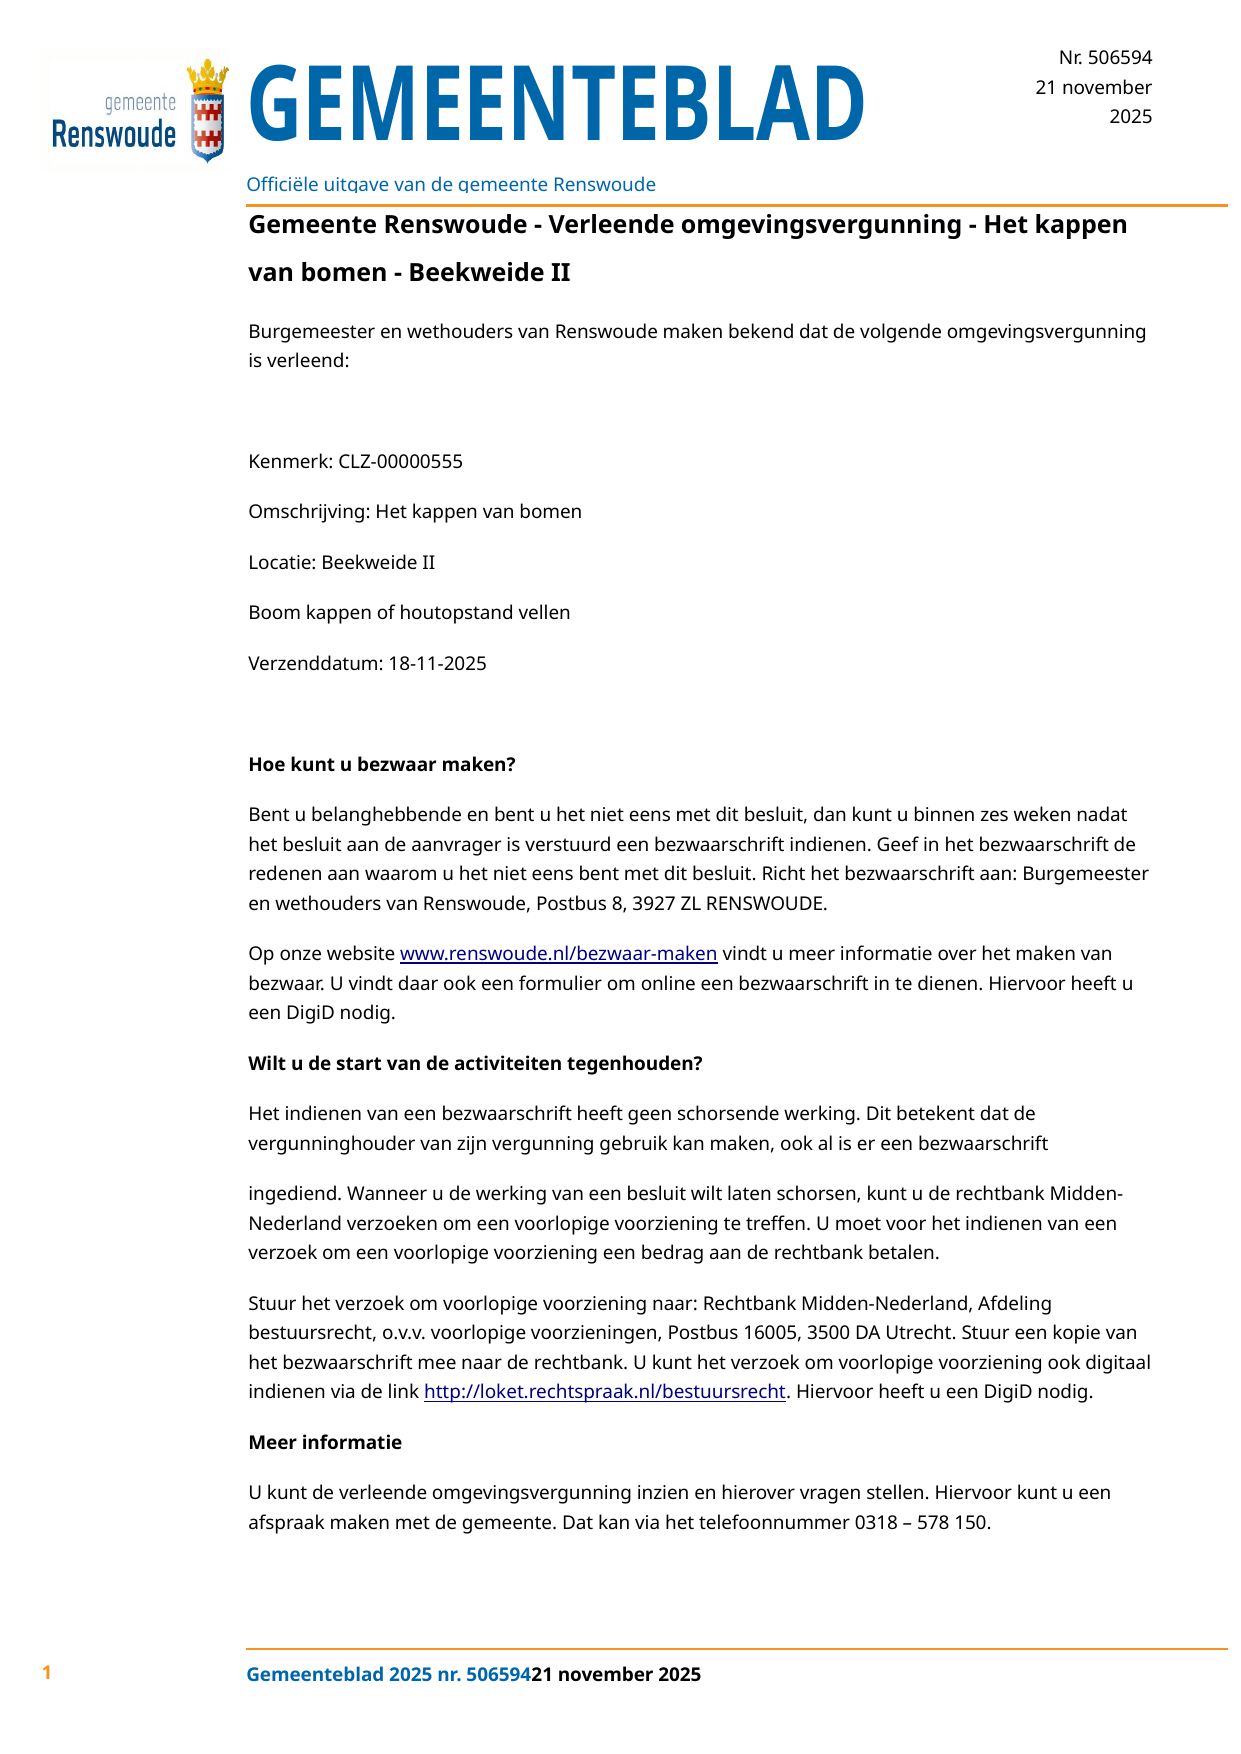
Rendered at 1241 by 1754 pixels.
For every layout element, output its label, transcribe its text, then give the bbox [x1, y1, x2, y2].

text Kenmerk: CLZ-00000555 [248, 448, 1152, 474]
text Verzenddatum: 18-11-2025 [248, 650, 1152, 676]
text U kunt de verleende omgevingsvergunning inzien en hierover vragen stellen. Hiervoor kunt u een afspraak maken met de gemeente. Dat kan via het telefoonnummer 0318 – 578 150. [248, 1479, 1152, 1535]
text Burgemeester en wethouders van Renswoude maken bekend dat de volgende omgevingsvergunning is verleend: [248, 318, 1152, 373]
text Hoe kunt u bezwaar maken? [248, 751, 1152, 777]
text Stuur het verzoek om voorlopige voorziening naar: Rechtbank Midden-Nederland, Afdeling bestuursrecht, o.v.v. voorlopige voorzieningen, Postbus 16005, 3500 DA Utrecht. Stuur een kopie van het bezwaarschrift mee naar de rechtbank. U kunt het verzoek om voorlopige voorziening ook digitaal indienen via de link http://loket.rechtspraak.nl/bestuursrecht. Hiervoor heeft u een DigiD nodig. [248, 1290, 1152, 1404]
picture [41, 47, 231, 172]
text Boom kappen of houtopstand vellen [248, 599, 1152, 625]
text Wilt u de start van de activiteiten tegenhouden? [248, 1050, 1152, 1076]
text Het indienen van een bezwaarschrift heeft geen schorsende werking. Dit betekent dat de vergunninghouder van zijn vergunning gebruik kan maken, ook al is er een bezwaarschrift [248, 1100, 1152, 1156]
text Meer informatie [248, 1429, 1152, 1455]
text Bent u belanghebbende en bent u het niet eens met dit besluit, dan kunt u binnen zes weken nadat het besluit aan de aanvrager is verstuurd een bezwaarschrift indienen. Geef in het bezwaarschrift de redenen aan waarom u het niet eens bent met dit besluit. Richt het bezwaarschrift aan: Burgemeester en wethouders van Renswoude, Postbus 8, 3927 ZL RENSWOUDE. [248, 801, 1152, 916]
text Op onze website www.renswoude.nl/bezwaar-maken vindt u meer informatie over het maken van bezwaar. U vindt daar ook een formulier om online een bezwaarschrift in te dienen. Hiervoor heeft u een DigiD nodig. [248, 940, 1152, 1025]
text Omschrijving: Het kappen van bomen [248, 499, 1152, 524]
text Gemeente Renswoude - Verleende omgevingsvergunning - Het kappen van bomen - Beekweide II [248, 207, 1152, 288]
text ingediend. Wanneer u de werking van een besluit wilt laten schorsen, kunt u de rechtbank Midden-Nederland verzoeken om een voorlopige voorziening te treffen. U moet voor het indienen van een verzoek om een voorlopige voorziening een bedrag aan de rechtbank betalen. [248, 1180, 1152, 1265]
text Locatie: Beekweide II [248, 549, 1152, 575]
